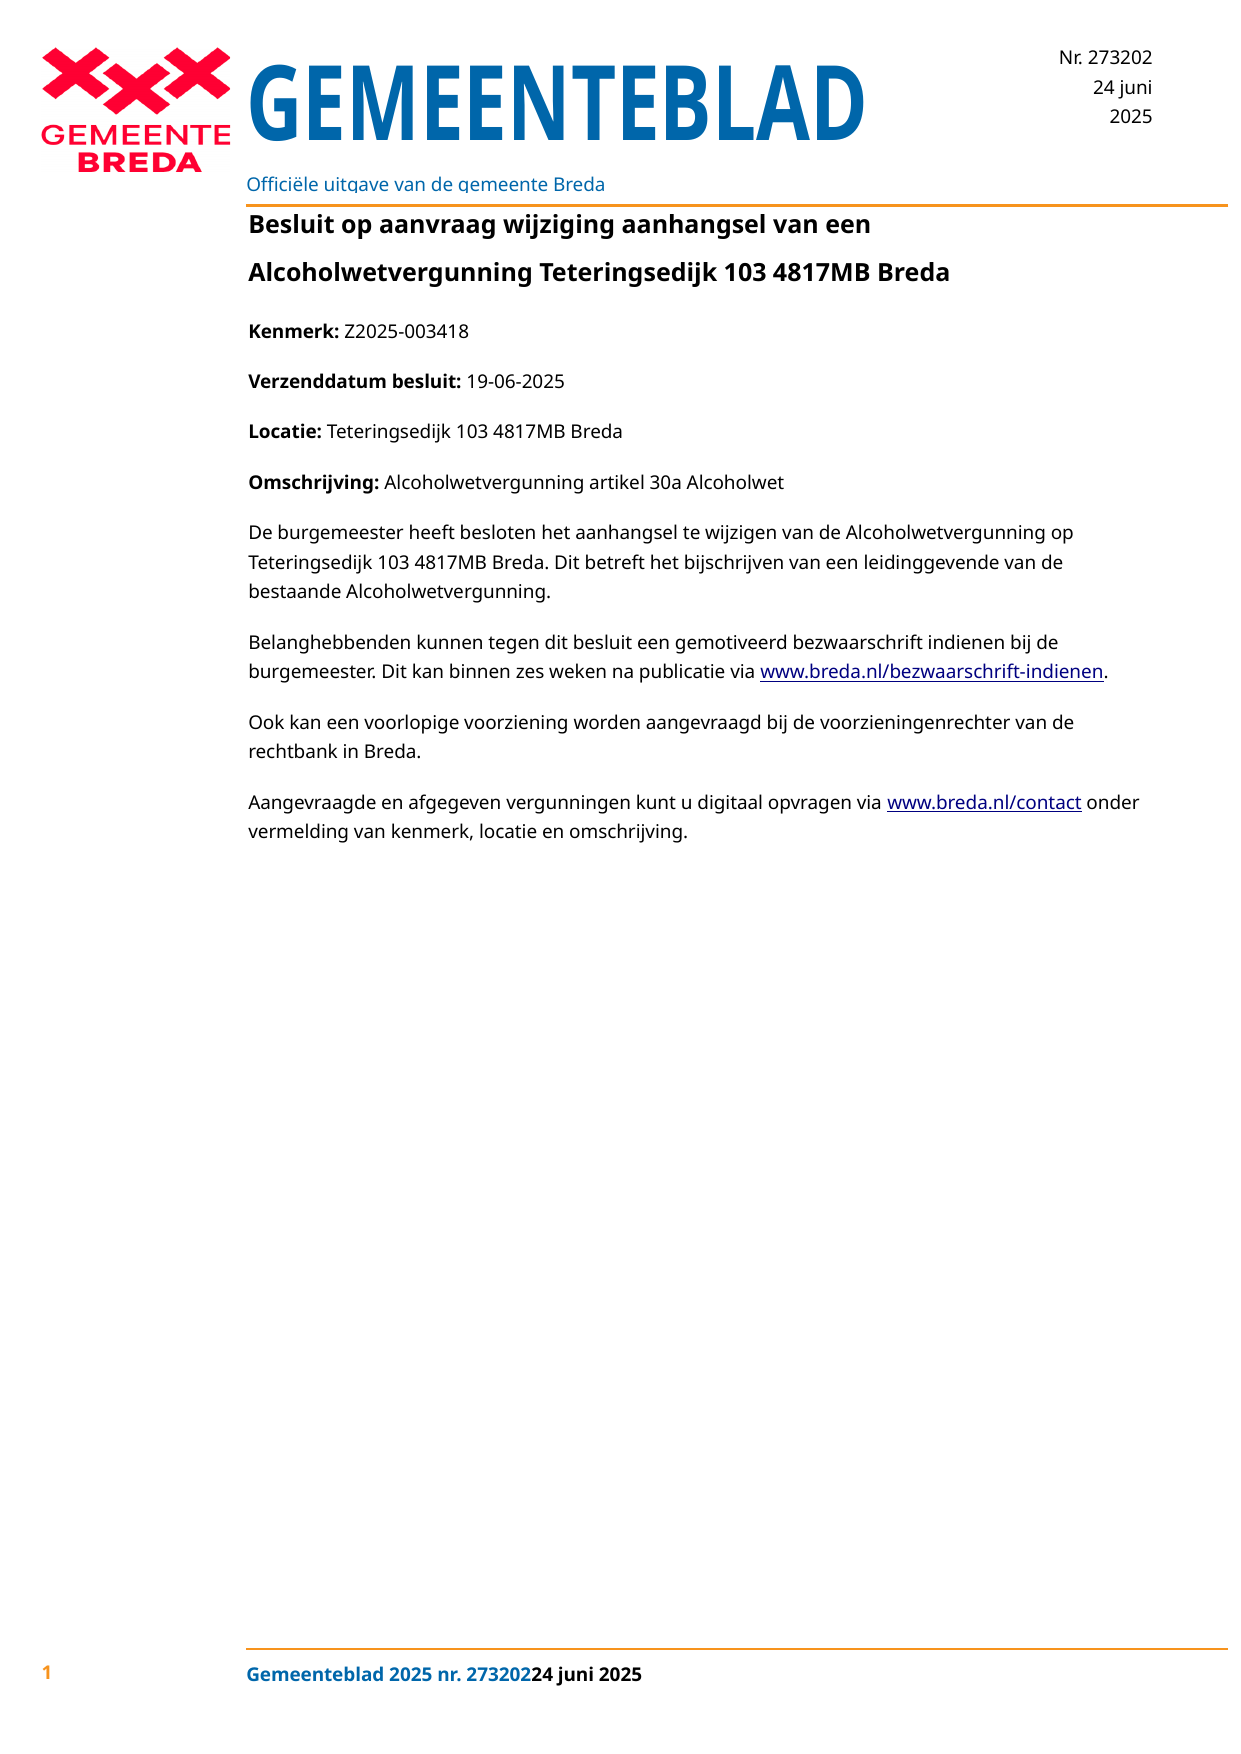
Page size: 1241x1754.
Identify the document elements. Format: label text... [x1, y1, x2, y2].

text Locatie: Teteringsedijk 103 4817MB Breda [248, 419, 1152, 444]
text De burgemeester heeft besloten het aanhangsel te wijzigen van de Alcoholwetvergunning op Teteringsedijk 103 4817MB Breda. Dit betreft het bijschrijven van een leidinggevende van de bestaande Alcoholwetvergunning. [248, 519, 1152, 604]
text Aangevraagde en afgegeven vergunningen kunt u digitaal opvragen via www.breda.nl/contact onder vermelding van kenmerk, locatie en omschrijving. [248, 789, 1152, 844]
picture [41, 47, 231, 172]
text Verzenddatum besluit: 19-06-2025 [248, 368, 1152, 394]
text Ook kan een voorlopige voorziening worden aangevraagd bij de voorzieningenrechter van de rechtbank in Breda. [248, 709, 1152, 764]
text Belanghebbenden kunnen tegen dit besluit een gemotiveerd bezwaarschrift indienen bij de burgemeester. Dit kan binnen zes weken na publicatie via www.breda.nl/bezwaarschrift-indienen. [248, 629, 1152, 684]
text Kenmerk: Z2025-003418 [248, 318, 1152, 344]
text Besluit op aanvraag wijziging aanhangsel van een Alcoholwetvergunning Teteringsedijk 103 4817MB Breda [248, 207, 1152, 288]
text Omschrijving: Alcoholwetvergunning artikel 30a Alcoholwet [248, 469, 1152, 495]
